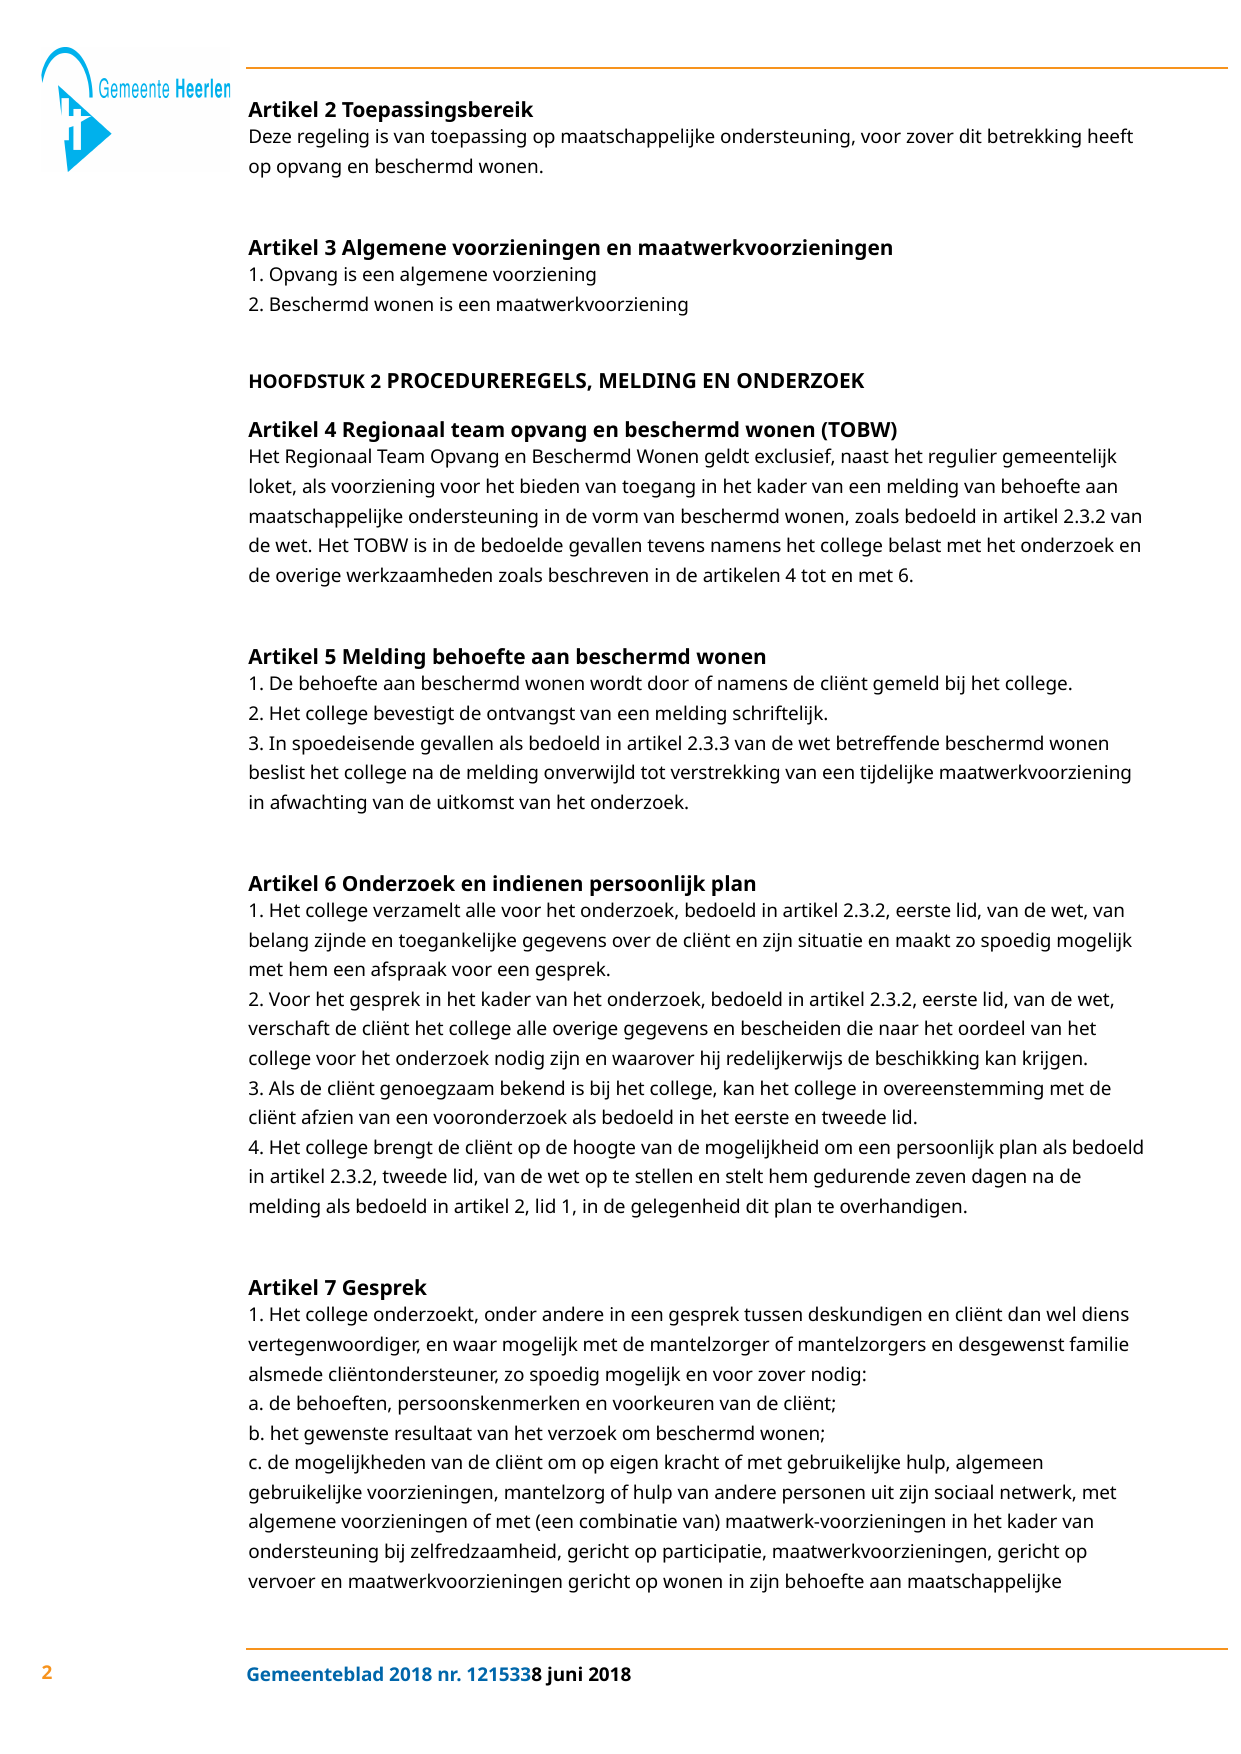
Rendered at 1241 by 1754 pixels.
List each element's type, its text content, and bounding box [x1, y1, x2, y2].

picture [41, 47, 58, 70]
text 2. Voor het gesprek in het kader van het onderzoek, bedoeld in artikel 2.3.2, eerste lid, van de wet, verschaft de cliënt het college alle overige gegevens en bescheiden die naar het oordeel van het college voor het onderzoek nodig zijn en waarover hij redelijkerwijs de beschikking kan krijgen. [248, 986, 1152, 1071]
text Artikel 6 Onderzoek en indienen persoonlijk plan [248, 869, 1152, 897]
text b. het gewenste resultaat van het verzoek om beschermd wonen; [248, 1420, 1152, 1446]
text Artikel 2 Toepassingsbereik [248, 95, 1152, 123]
text a. de behoeften, persoonskenmerken en voorkeuren van de cliënt; [248, 1390, 1152, 1416]
text 1. Het college verzamelt alle voor het onderzoek, bedoeld in artikel 2.3.2, eerste lid, van de wet, van belang zijnde en toegankelijke gegevens over de cliënt en zijn situatie en maakt zo spoedig mogelijk met hem een afspraak voor een gesprek. [248, 897, 1152, 982]
text Artikel 5 Melding behoefte aan beschermd wonen [248, 642, 1152, 671]
text Het Regionaal Team Opvang en Beschermd Wonen geldt exclusief, naast het regulier gemeentelijk loket, als voorziening voor het bieden van toegang in het kader van een melding van behoefte aan maatschappelijke ondersteuning in de vorm van beschermd wonen, zoals bedoeld in artikel 2.3.2 van de wet. Het TOBW is in de bedoelde gevallen tevens namens het college belast met het onderzoek en de overige werkzaamheden zoals beschreven in de artikelen 4 tot en met 6. [248, 444, 1152, 588]
text 3. In spoedeisende gevallen als bedoeld in artikel 2.3.3 van de wet betreffende beschermd wonen beslist het college na de melding onverwijld tot verstrekking van een tijdelijke maatwerkvoorziening in afwachting van de uitkomst van het onderzoek. [248, 730, 1152, 814]
text Artikel 4 Regionaal team opvang en beschermd wonen (TOBW) [248, 415, 1152, 444]
text 1. Opvang is een algemene voorziening [248, 261, 1152, 287]
picture [41, 47, 231, 172]
text 1. Het college onderzoekt, onder andere in een gesprek tussen deskundigen en cliënt dan wel diens vertegenwoordiger, en waar mogelijk met de mantelzorger of mantelzorgers en desgewenst familie alsmede cliëntondersteuner, zo spoedig mogelijk en voor zover nodig: [248, 1302, 1152, 1386]
text 3. Als de cliënt genoegzaam bekend is bij het college, kan het college in overeenstemming met de cliënt afzien van een vooronderzoek als bedoeld in het eerste en tweede lid. [248, 1075, 1152, 1130]
text Artikel 3 Algemene voorzieningen en maatwerkvoorzieningen [248, 233, 1152, 261]
text 2. Het college bevestigt de ontvangst van een melding schriftelijk. [248, 700, 1152, 726]
text Deze regeling is van toepassing op maatschappelijke ondersteuning, voor zover dit betrekking heeft op opvang en beschermd wonen. [248, 123, 1152, 178]
text 1. De behoefte aan beschermd wonen wordt door of namens de cliënt gemeld bij het college. [248, 671, 1152, 696]
text 4. Het college brengt de cliënt op de hoogte van de mogelijkheid om een persoonlijk plan als bedoeld in artikel 2.3.2, tweede lid, van de wet op te stellen en stelt hem gedurende zeven dagen na de melding als bedoeld in artikel 2, lid 1, in de gelegenheid dit plan te overhandigen. [248, 1134, 1152, 1219]
text c. de mogelijkheden van de cliënt om op eigen kracht of met gebruikelijke hulp, algemeen gebruikelijke voorzieningen, mantelzorg of hulp van andere personen uit zijn sociaal netwerk, met algemene voorzieningen of met (een combinatie van) maatwerk-voorzieningen in het kader van ondersteuning bij zelfredzaamheid, gericht op participatie, maatwerkvoorzieningen, gericht op vervoer en maatwerkvoorzieningen gericht op wonen in zijn behoefte aan maatschappelijke [248, 1449, 1152, 1593]
text HOOFDSTUK 2 PROCEDUREREGELS, MELDING EN ONDERZOEK [248, 366, 1152, 394]
text Artikel 7 Gesprek [248, 1273, 1152, 1302]
text 2. Beschermd wonen is een maatwerkvoorziening [248, 291, 1152, 317]
